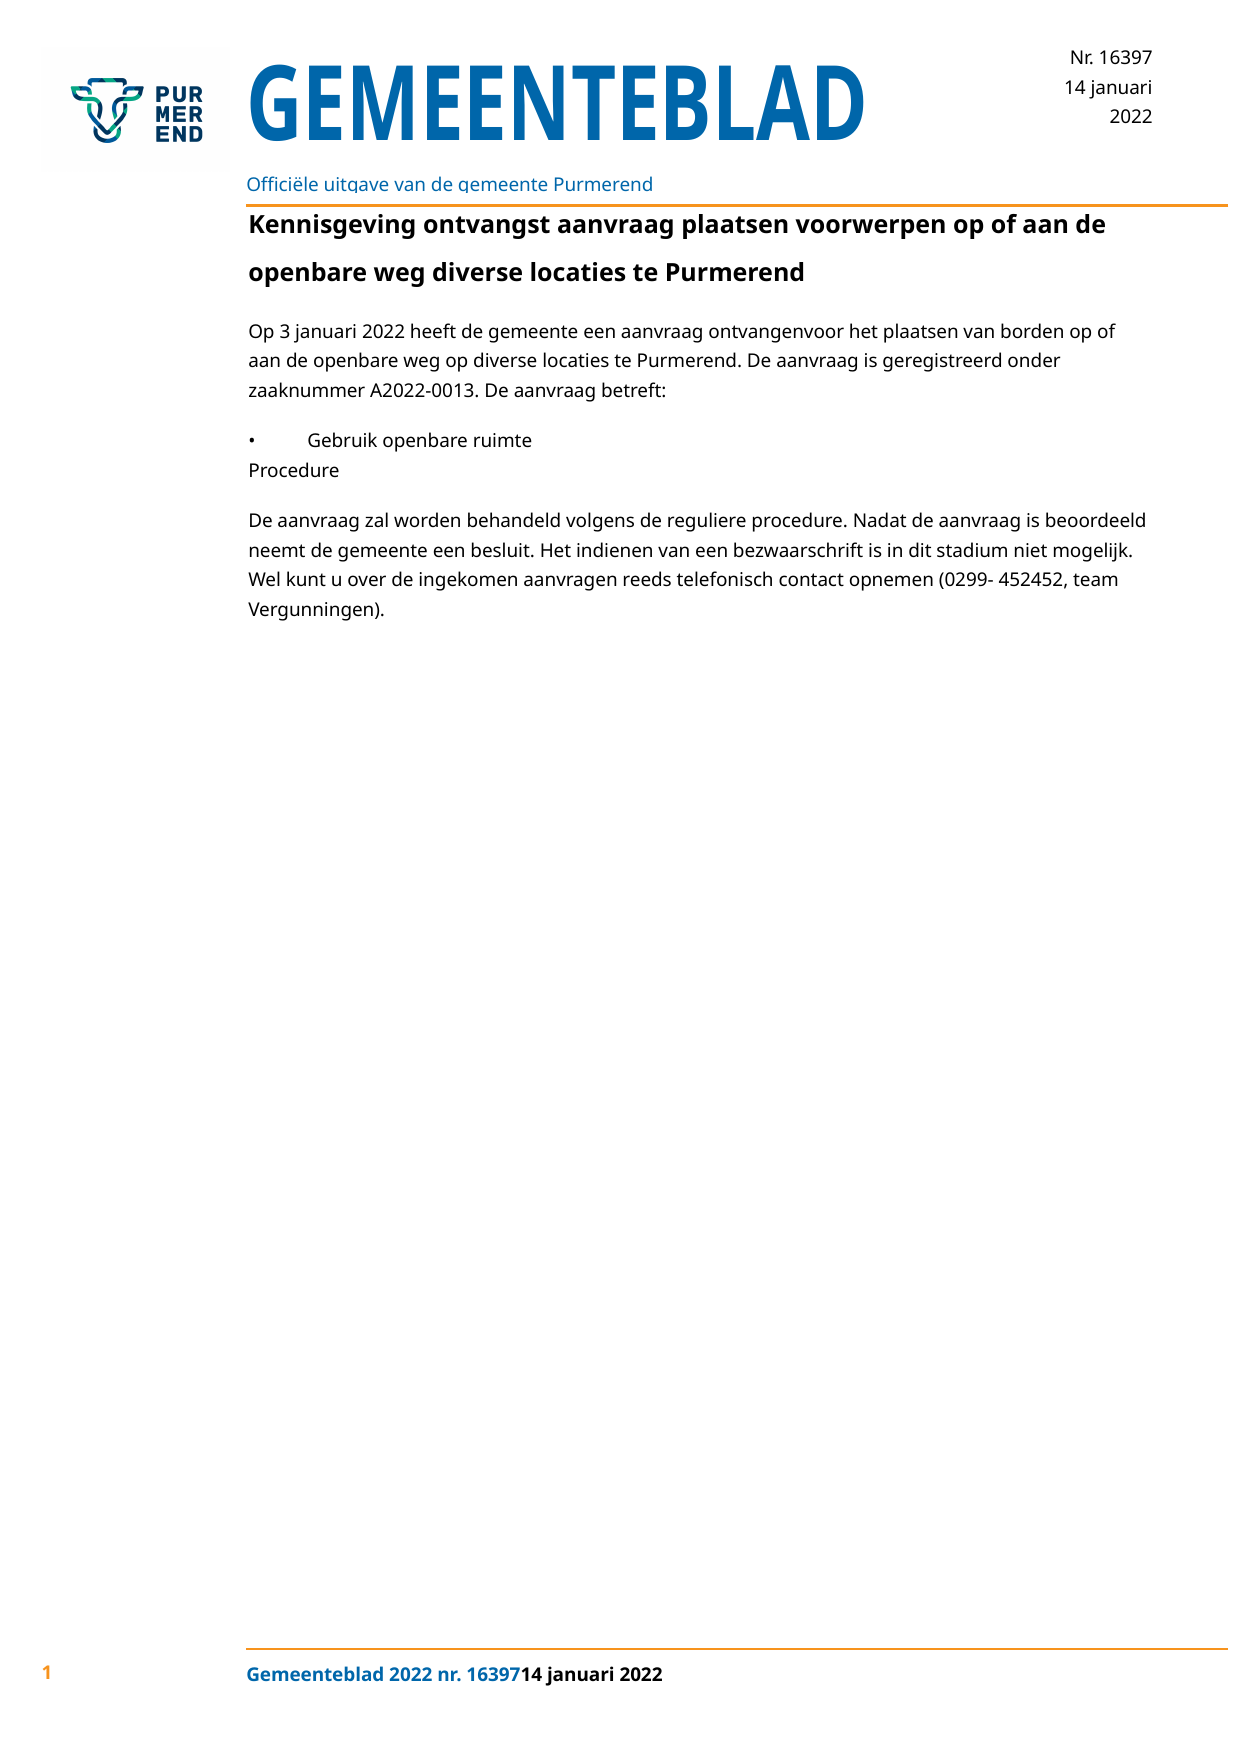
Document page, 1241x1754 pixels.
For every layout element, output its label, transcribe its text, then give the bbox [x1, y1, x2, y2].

text Kennisgeving ontvangst aanvraag plaatsen voorwerpen op of aan de openbare weg diverse locaties te Purmerend [248, 207, 1152, 288]
text De aanvraag zal worden behandeld volgens de reguliere procedure. Nadat de aanvraag is beoordeeld neemt de gemeente een besluit. Het indienen van een bezwaarschrift is in dit stadium niet mogelijk. Wel kunt u over de ingekomen aanvragen reeds telefonisch contact opnemen (0299- 452452, team Vergunningen). [248, 507, 1152, 622]
picture [41, 47, 231, 172]
text Op 3 januari 2022 heeft de gemeente een aanvraag ontvangenvoor het plaatsen van borden op of aan de openbare weg op diverse locaties te Purmerend. De aanvraag is geregistreerd onder zaaknummer A2022-0013. De aanvraag betreft: [248, 318, 1152, 403]
list Gebruik openbare ruimte [248, 427, 1152, 453]
text Procedure [248, 457, 1152, 483]
